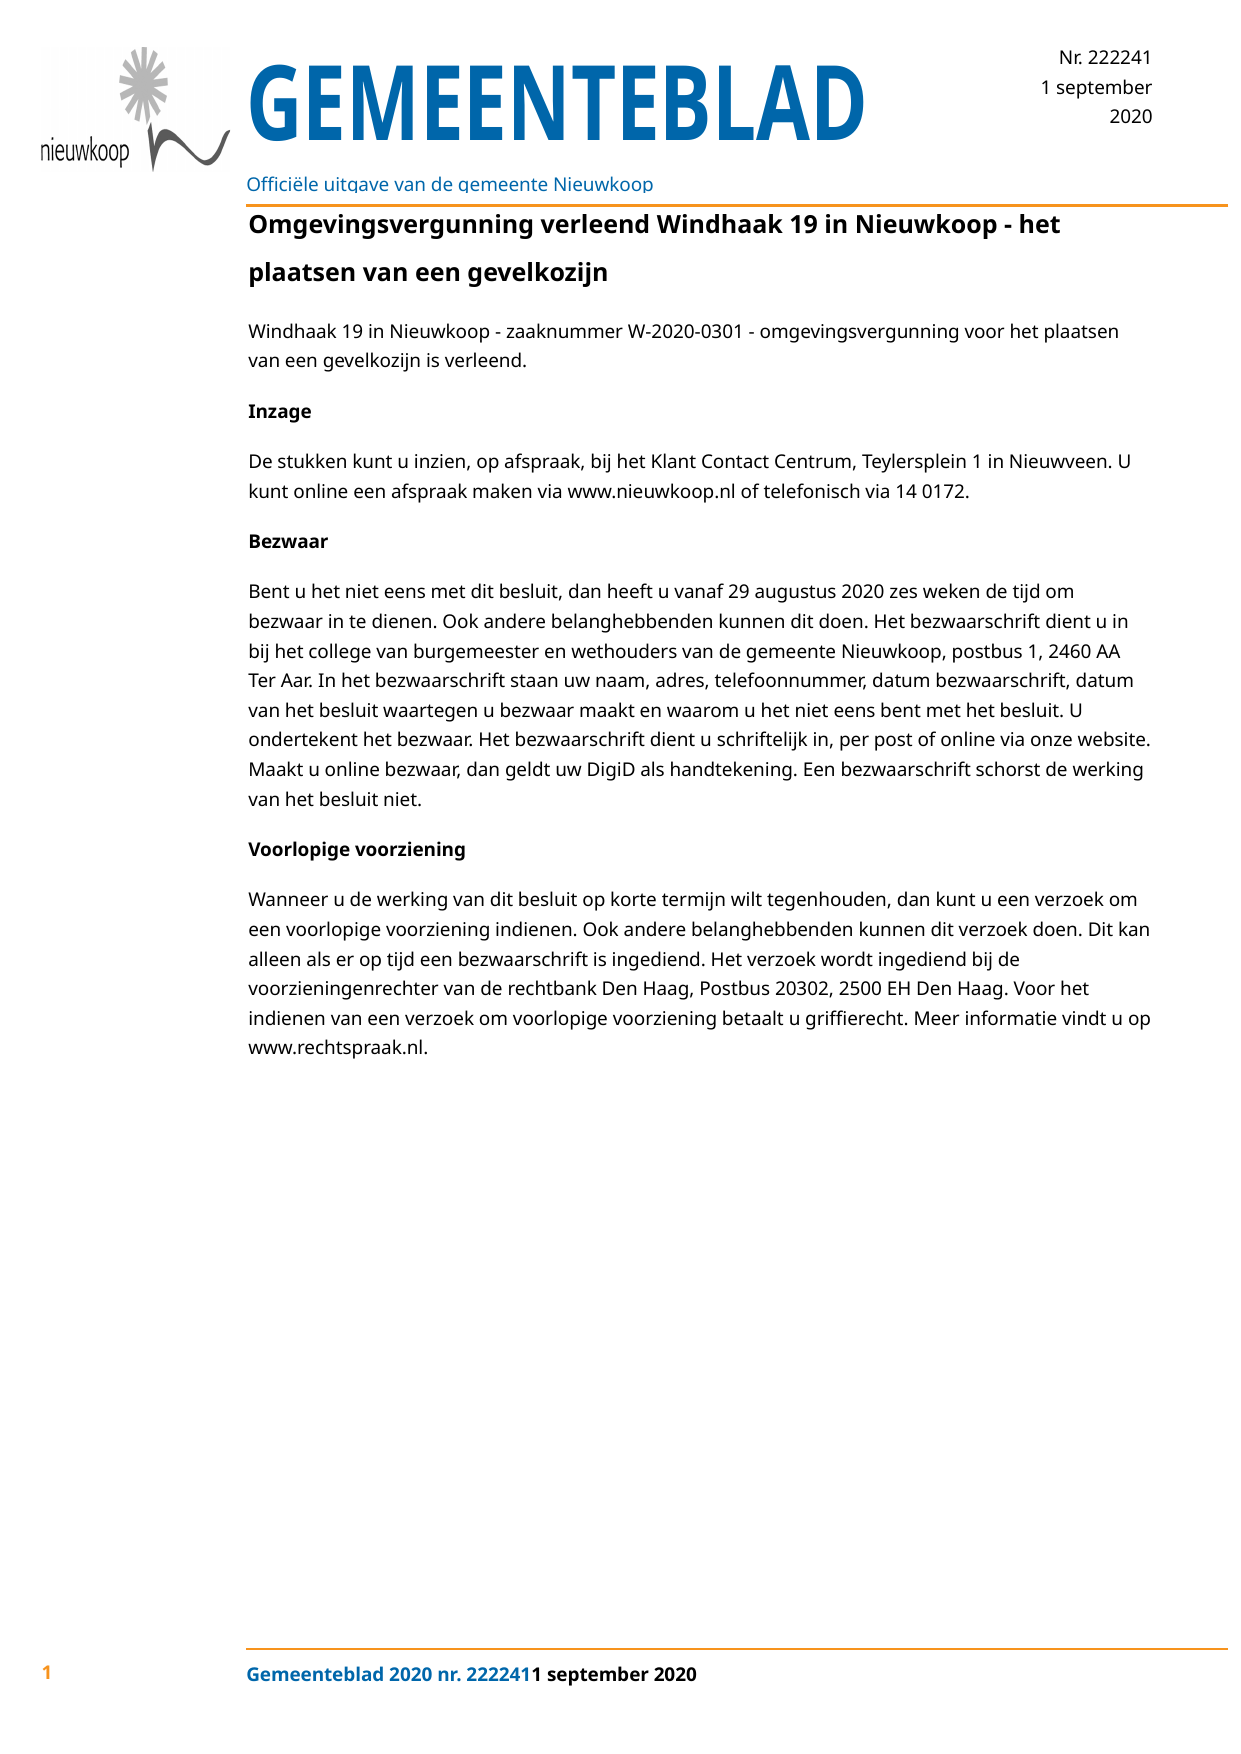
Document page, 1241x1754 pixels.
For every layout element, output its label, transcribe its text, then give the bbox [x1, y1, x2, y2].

text Voorlopige voorziening [248, 836, 1152, 862]
text Bent u het niet eens met dit besluit, dan heeft u vanaf 29 augustus 2020 zes weken de tijd om bezwaar in te dienen. Ook andere belanghebbenden kunnen dit doen. Het bezwaarschrift dient u in bij het college van burgemeester en wethouders van de gemeente Nieuwkoop, postbus 1, 2460 AA Ter Aar. In het bezwaarschrift staan uw naam, adres, telefoonnummer, datum bezwaarschrift, datum van het besluit waartegen u bezwaar maakt en waarom u het niet eens bent met het besluit. U ondertekent het bezwaar. Het bezwaarschrift dient u schriftelijk in, per post of online via onze website. Maakt u online bezwaar, dan geldt uw DigiD als handtekening. Een bezwaarschrift schorst de werking van het besluit niet. [248, 579, 1152, 812]
text Windhaak 19 in Nieuwkoop - zaaknummer W-2020-0301 - omgevingsvergunning voor het plaatsen van een gevelkozijn is verleend. [248, 318, 1152, 373]
text Inzage [248, 398, 1152, 424]
text Omgevingsvergunning verleend Windhaak 19 in Nieuwkoop - het plaatsen van een gevelkozijn [248, 207, 1152, 288]
text Wanneer u de werking van dit besluit op korte termijn wilt tegenhouden, dan kunt u een verzoek om een voorlopige voorziening indienen. Ook andere belanghebbenden kunnen dit verzoek doen. Dit kan alleen als er op tijd een bezwaarschrift is ingediend. Het verzoek wordt ingediend bij de voorzieningenrechter van de rechtbank Den Haag, Postbus 20302, 2500 EH Den Haag. Voor het indienen van een verzoek om voorlopige voorziening betaalt u griffierecht. Meer informatie vindt u op www.rechtspraak.nl. [248, 887, 1152, 1060]
picture [41, 47, 231, 172]
text De stukken kunt u inzien, op afspraak, bij het Klant Contact Centrum, Teylersplein 1 in Nieuwveen. U kunt online een afspraak maken via www.nieuwkoop.nl of telefonisch via 14 0172. [248, 448, 1152, 504]
text Bezwaar [248, 528, 1152, 554]
